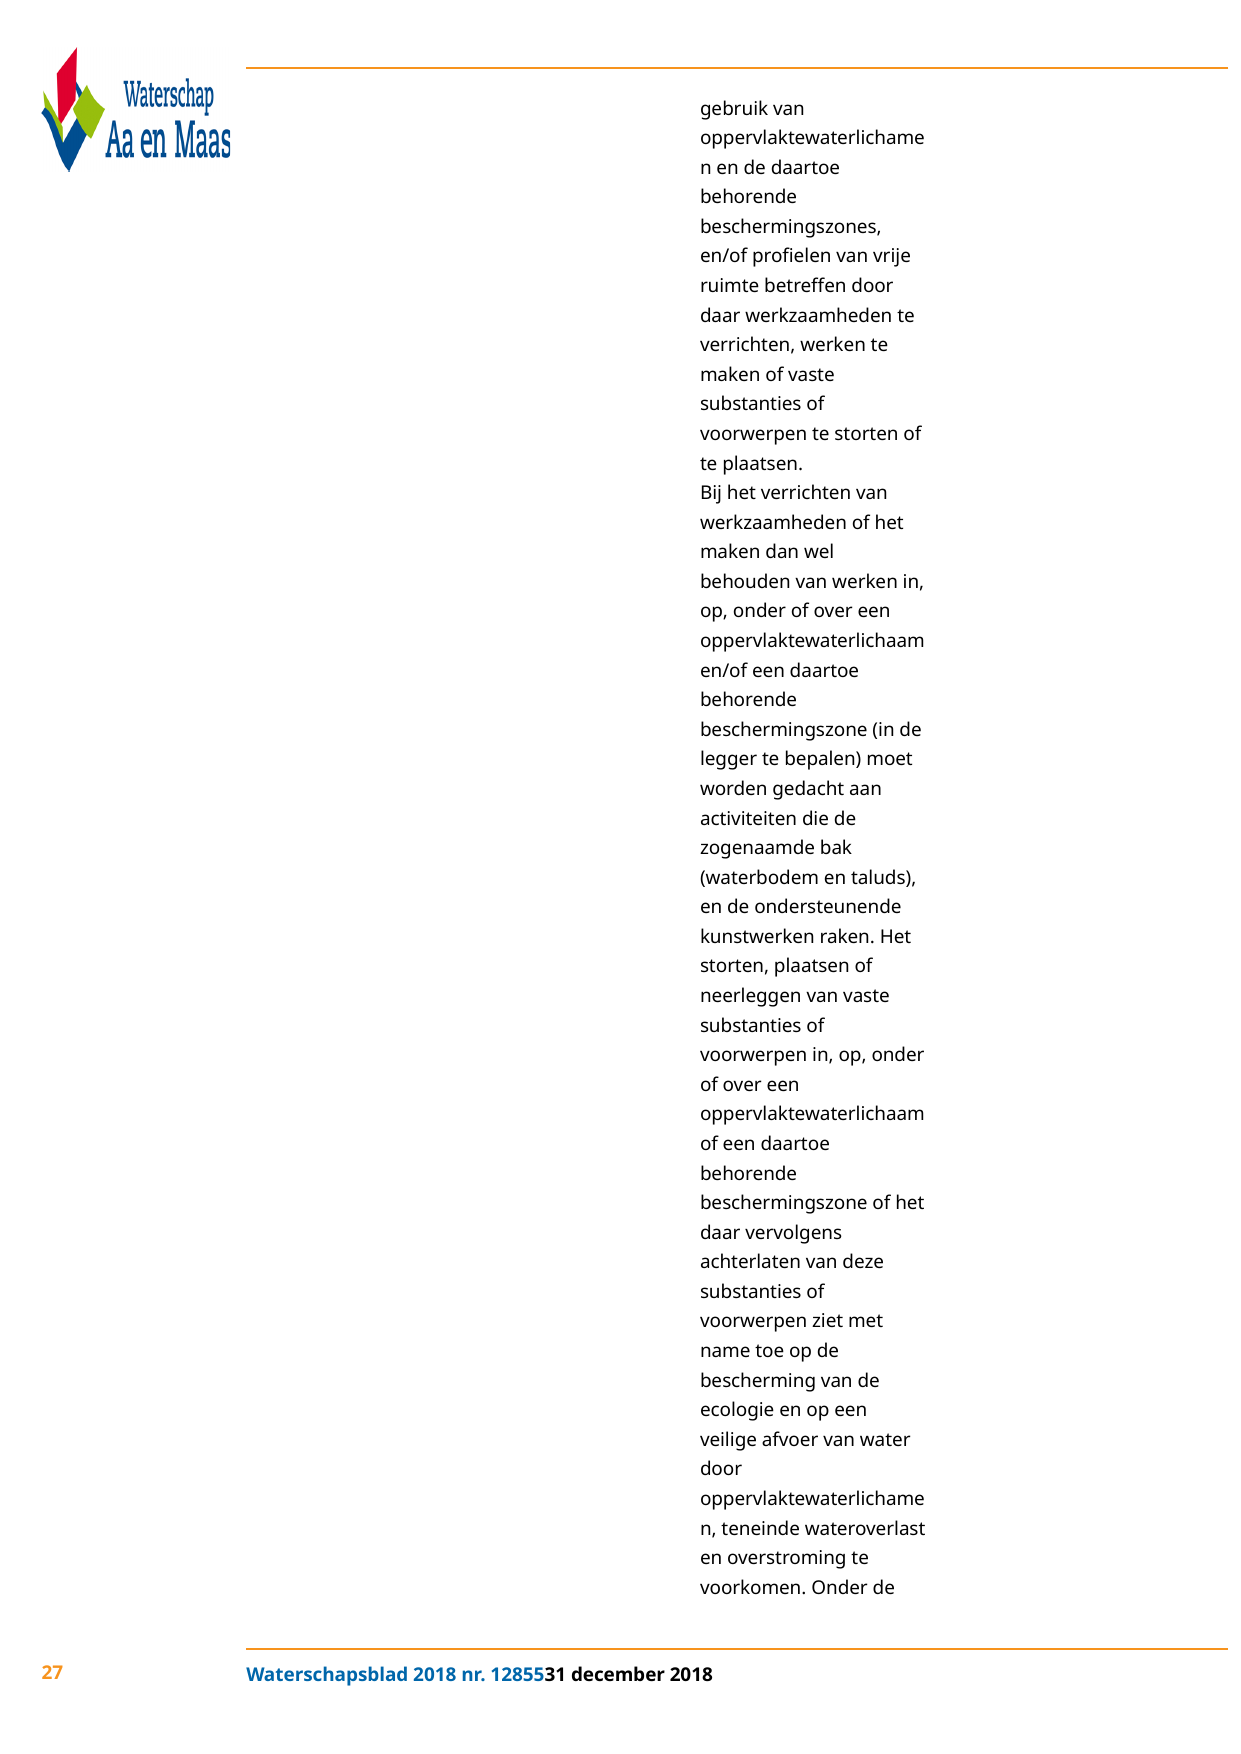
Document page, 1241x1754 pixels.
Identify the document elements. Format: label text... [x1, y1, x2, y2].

table_cell [926, 95, 1152, 1600]
table_cell [248, 95, 474, 1600]
table_cell gebruik van oppervlaktewaterlichamen en de daartoe behorende beschermingszones, en/of profielen van vrije ruimte betreffen door daar werkzaamheden te verrichten, werken te maken of vaste substanties of voorwerpen te storten of te plaatsen. Bij het verrichten van werkzaamheden of het maken dan wel behouden van werken in, op, onder of over een oppervlaktewaterlichaam en/of een daartoe behorende beschermingszone (in de legger te bepalen) moet worden gedacht aan activiteiten die de zogenaamde bak (waterbodem en taluds), en de ondersteunende kunstwerken raken. Het storten, plaatsen of neerleggen van vaste substanties of voorwerpen in, op, onder of over een oppervlaktewaterlichaam of een daartoe behorende beschermingszone of het daar vervolgens achterlaten van deze substanties of voorwerpen ziet met name toe op de bescherming van de ecologie en op een veilige afvoer van water door oppervlaktewaterlichamen, teneinde wateroverlast en overstroming te voorkomen. Onder de [700, 95, 926, 1600]
table_cell [474, 95, 700, 1600]
picture [41, 47, 231, 172]
